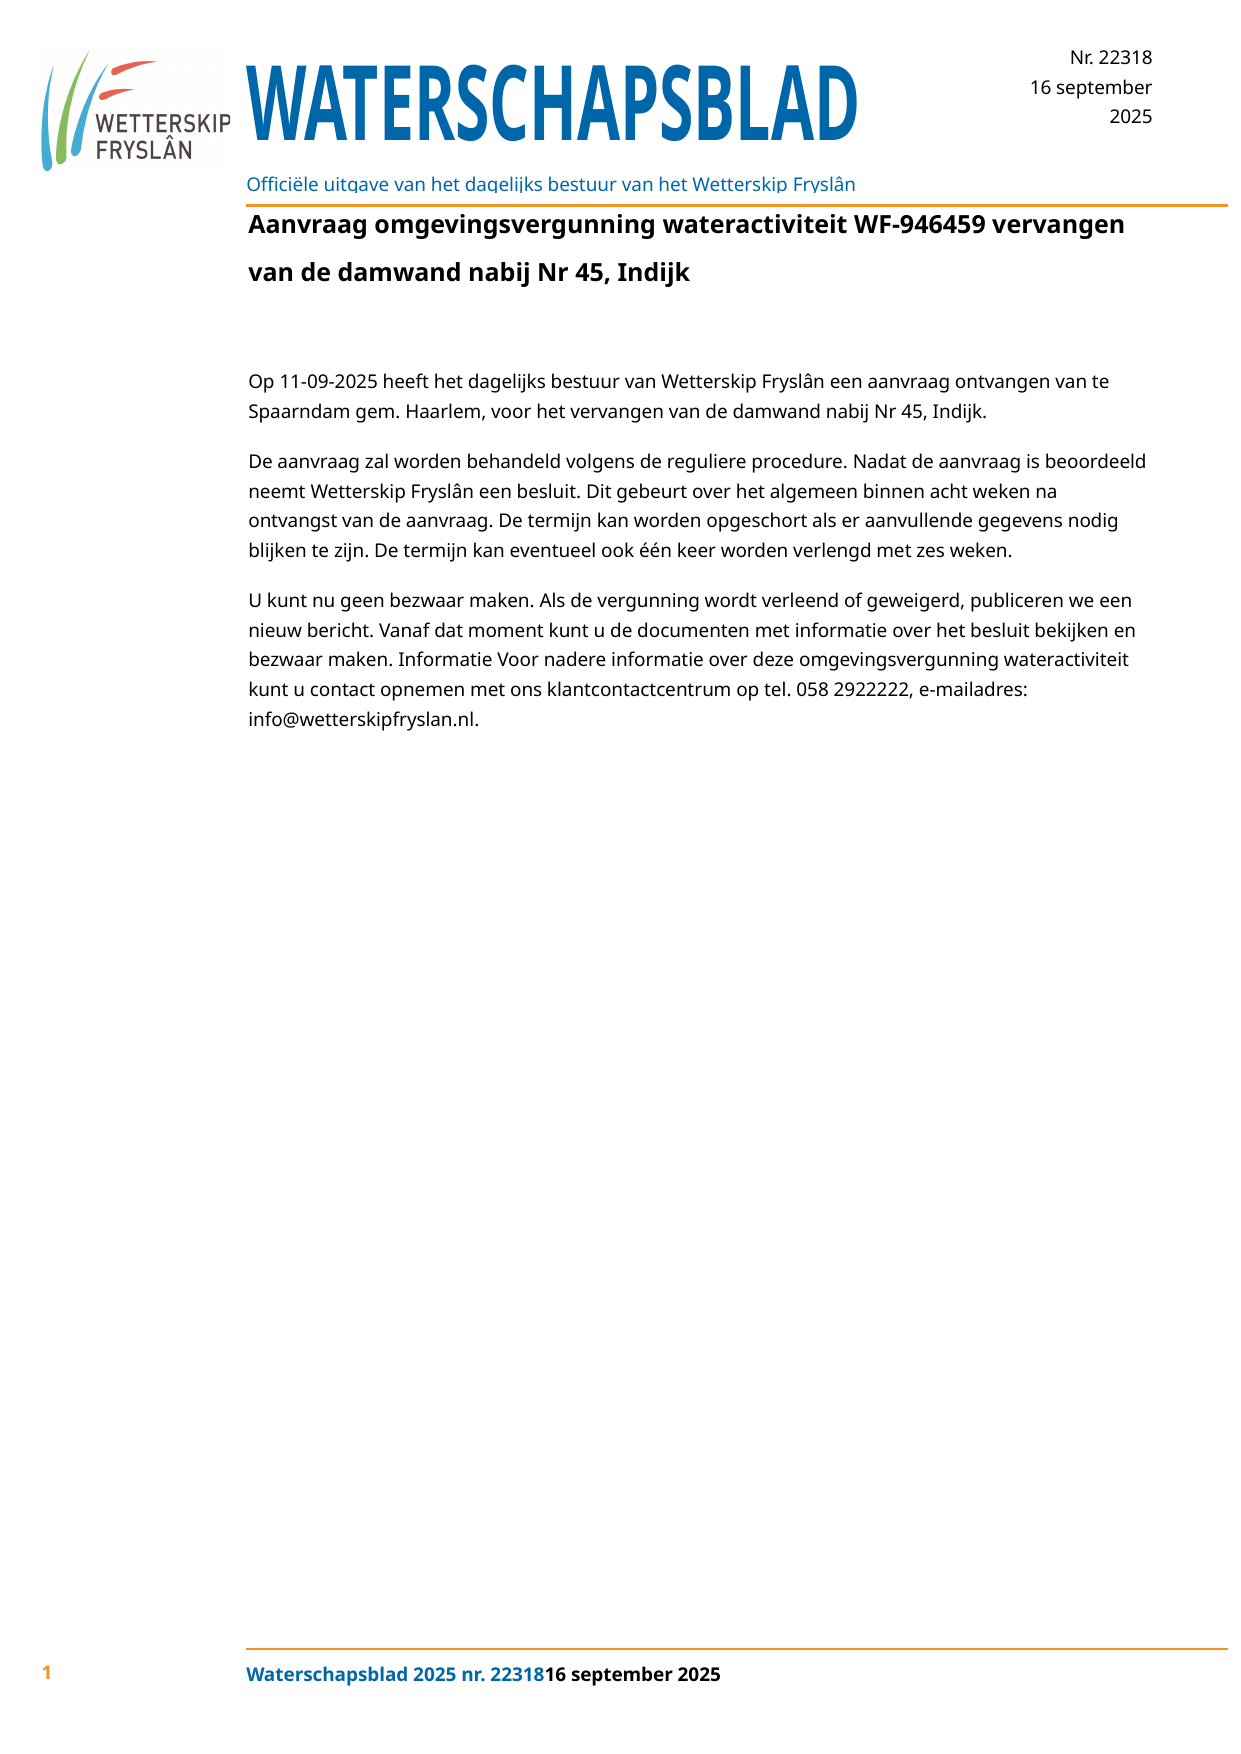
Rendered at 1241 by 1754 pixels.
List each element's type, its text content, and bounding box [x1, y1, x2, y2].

text Aanvraag omgevingsvergunning wateractiviteit WF-946459 vervangen van de damwand nabij Nr 45, Indijk [248, 207, 1152, 288]
text De aanvraag zal worden behandeld volgens de reguliere procedure. Nadat de aanvraag is beoordeeld neemt Wetterskip Fryslân een besluit. Dit gebeurt over het algemeen binnen acht weken na ontvangst van de aanvraag. De termijn kan worden opgeschort als er aanvullende gegevens nodig blijken te zijn. De termijn kan eventueel ook één keer worden verlengd met zes weken. [248, 448, 1152, 563]
text Op 11-09-2025 heeft het dagelijks bestuur van Wetterskip Fryslân een aanvraag ontvangen van te Spaarndam gem. Haarlem, voor het vervangen van de damwand nabij Nr 45, Indijk. [248, 368, 1152, 424]
text U kunt nu geen bezwaar maken. Als de vergunning wordt verleend of geweigerd, publiceren we een nieuw bericht. Vanaf dat moment kunt u de documenten met informatie over het besluit bekijken en bezwaar maken. Informatie Voor nadere informatie over deze omgevingsvergunning wateractiviteit kunt u contact opnemen met ons klantcontactcentrum op tel. 058 2922222, e-mailadres: info@wetterskipfryslan.nl. [248, 587, 1152, 732]
picture [41, 47, 231, 172]
